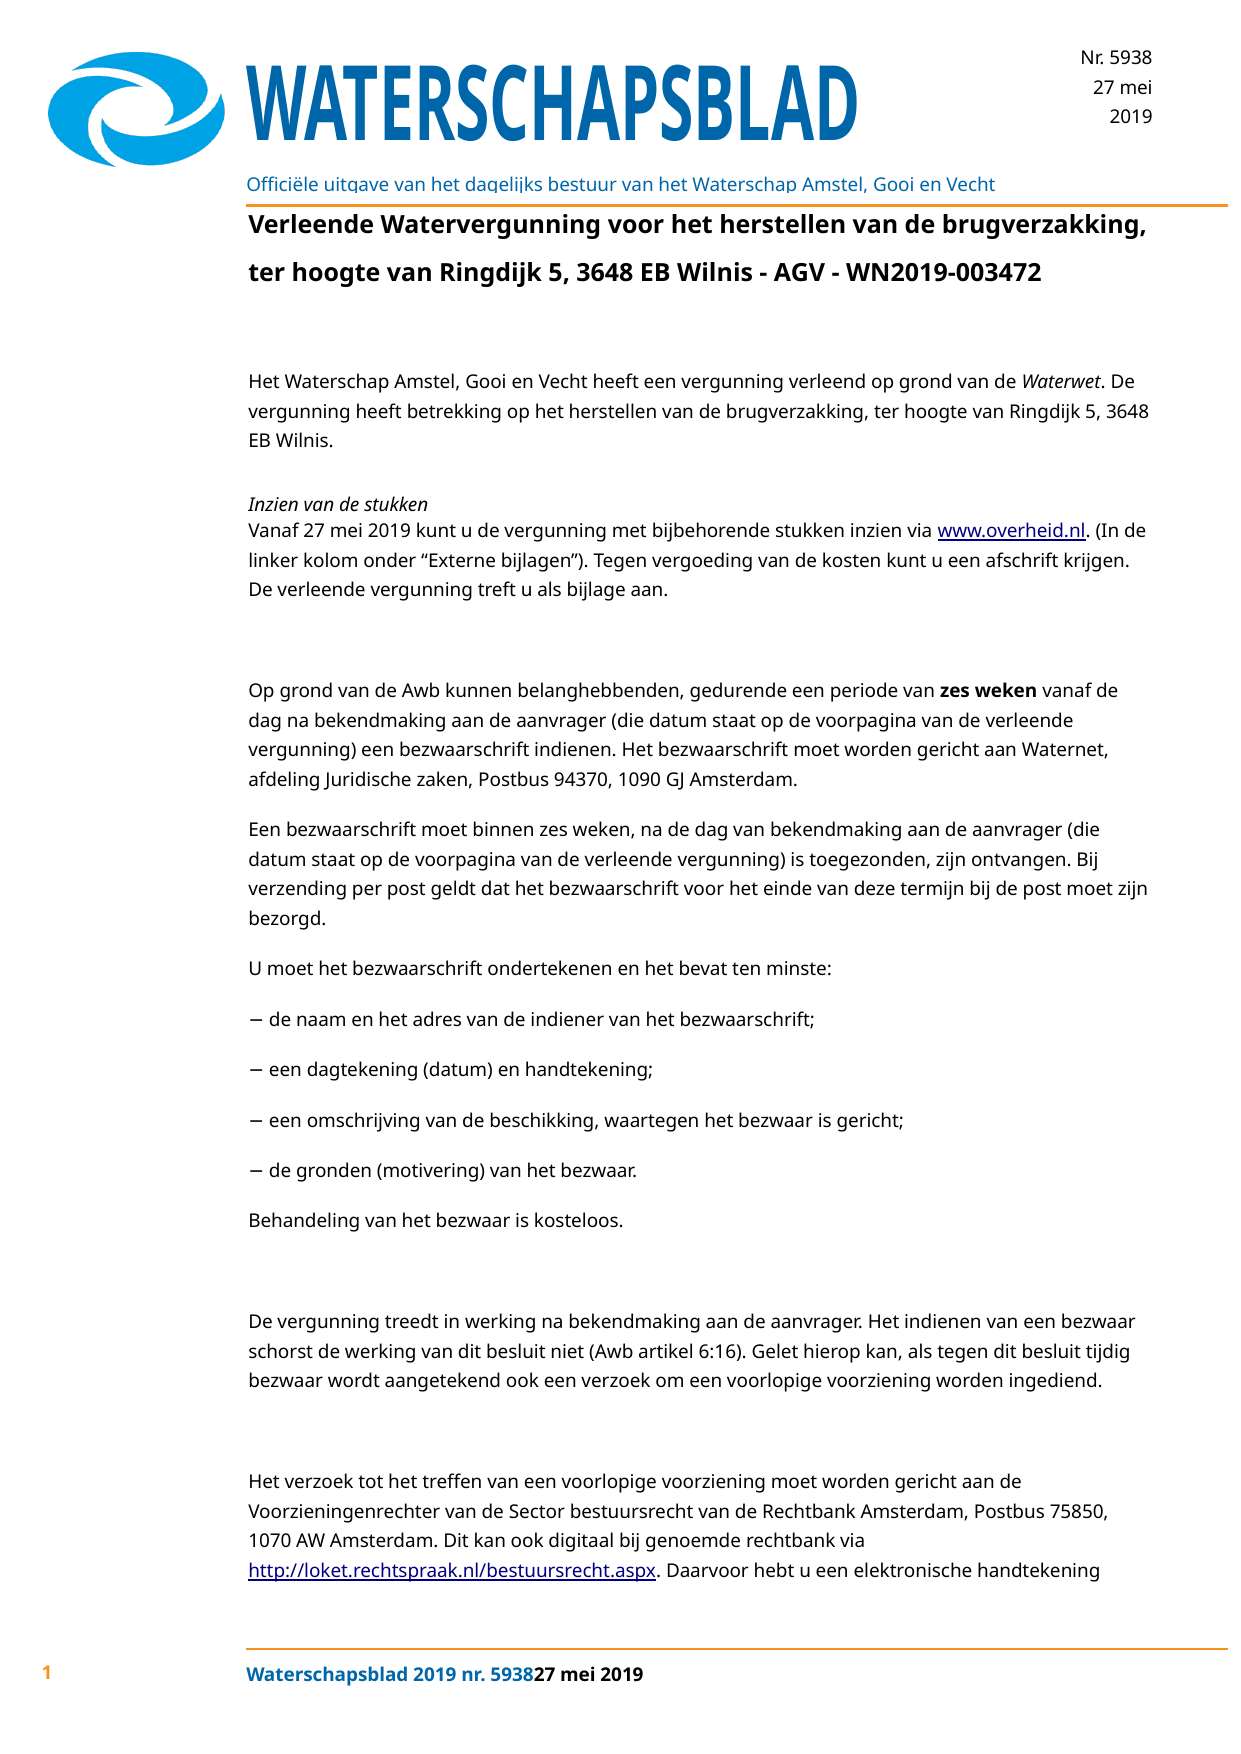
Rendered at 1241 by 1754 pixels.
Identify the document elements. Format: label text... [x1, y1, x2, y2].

text Verleende Watervergunning voor het herstellen van de brugverzakking, ter hoogte van Ringdijk 5, 3648 EB Wilnis - AGV - WN2019-003472 [248, 207, 1152, 288]
picture [41, 47, 231, 172]
text − de gronden (motivering) van het bezwaar. [248, 1157, 1152, 1183]
text U moet het bezwaarschrift ondertekenen en het bevat ten minste: [248, 956, 1152, 981]
text De vergunning treedt in werking na bekendmaking aan de aanvrager. Het indienen van een bezwaar schorst de werking van dit besluit niet (Awb artikel 6:16). Gelet hierop kan, als tegen dit besluit tijdig bezwaar wordt aangetekend ook een verzoek om een voorlopige voorziening worden ingediend. [248, 1308, 1152, 1393]
text Het verzoek tot het treffen van een voorlopige voorziening moet worden gericht aan de Voorzieningenrechter van de Sector bestuursrecht van de Rechtbank Amsterdam, Postbus 75850, 1070 AW Amsterdam. Dit kan ook digitaal bij genoemde rechtbank via http://loket.rechtspraak.nl/bestuursrecht.aspx. Daarvoor hebt u een elektronische handtekening [248, 1468, 1152, 1583]
text Inzien van de stukken [248, 491, 1152, 517]
text Vanaf 27 mei 2019 kunt u de vergunning met bijbehorende stukken inzien via www.overheid.nl. (In de linker kolom onder “Externe bijlagen”). Tegen vergoeding van de kosten kunt u een afschrift krijgen. De verleende vergunning treft u als bijlage aan. [248, 517, 1152, 602]
text − de naam en het adres van de indiener van het bezwaarschrift; [248, 1006, 1152, 1032]
text − een dagtekening (datum) en handtekening; [248, 1056, 1152, 1082]
text Een bezwaarschrift moet binnen zes weken, na de dag van bekendmaking aan de aanvrager (die datum staat op de voorpagina van de verleende vergunning) is toegezonden, zijn ontvangen. Bij verzending per post geldt dat het bezwaarschrift voor het einde van deze termijn bij de post moet zijn bezorgd. [248, 816, 1152, 931]
text Op grond van de Awb kunnen belanghebbenden, gedurende een periode van zes weken vanaf de dag na bekendmaking aan de aanvrager (die datum staat op de voorpagina van de verleende vergunning) een bezwaarschrift indienen. Het bezwaarschrift moet worden gericht aan Waternet, afdeling Juridische zaken, Postbus 94370, 1090 GJ Amsterdam. [248, 677, 1152, 792]
text Behandeling van het bezwaar is kosteloos. [248, 1208, 1152, 1233]
text Het Waterschap Amstel, Gooi en Vecht heeft een vergunning verleend op grond van de Waterwet. De vergunning heeft betrekking op het herstellen van de brugverzakking, ter hoogte van Ringdijk 5, 3648 EB Wilnis. [248, 368, 1152, 453]
text − een omschrijving van de beschikking, waartegen het bezwaar is gericht; [248, 1107, 1152, 1132]
